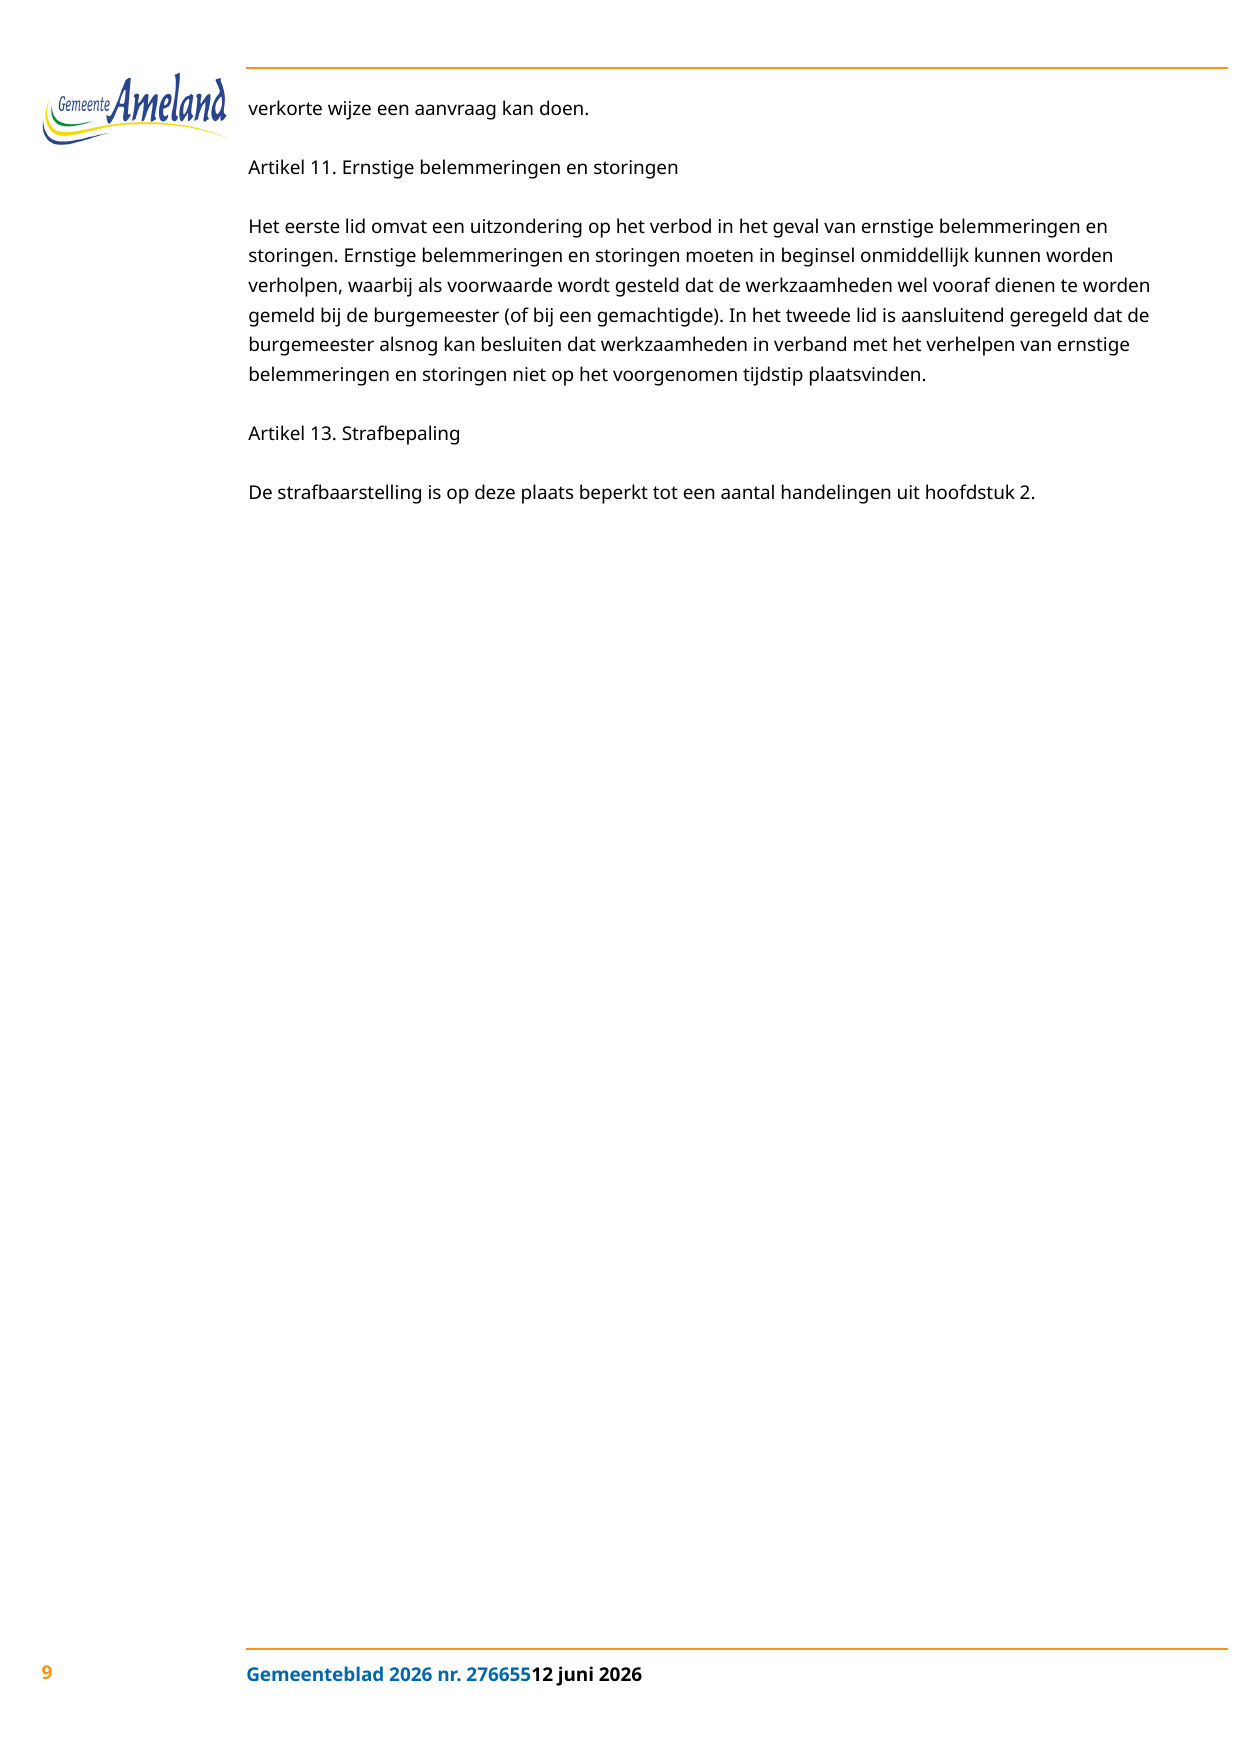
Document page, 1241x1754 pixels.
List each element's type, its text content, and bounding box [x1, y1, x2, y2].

text verkorte wijze een aanvraag kan doen. [248, 95, 1152, 121]
text Artikel 13. Strafbepaling [248, 420, 1152, 446]
text Artikel 11. Ernstige belemmeringen en storingen [248, 154, 1152, 180]
picture [41, 47, 231, 172]
text Het eerste lid omvat een uitzondering op het verbod in het geval van ernstige belemmeringen en storingen. Ernstige belemmeringen en storingen moeten in beginsel onmiddellijk kunnen worden verholpen, waarbij als voorwaarde wordt gesteld dat de werkzaamheden wel vooraf dienen te worden gemeld bij de burgemeester (of bij een gemachtigde). In het tweede lid is aansluitend geregeld dat de burgemeester alsnog kan besluiten dat werkzaamheden in verband met het verhelpen van ernstige belemmeringen en storingen niet op het voorgenomen tijdstip plaatsvinden. [248, 213, 1152, 387]
text De strafbaarstelling is op deze plaats beperkt tot een aantal handelingen uit hoofdstuk 2. [248, 479, 1152, 505]
